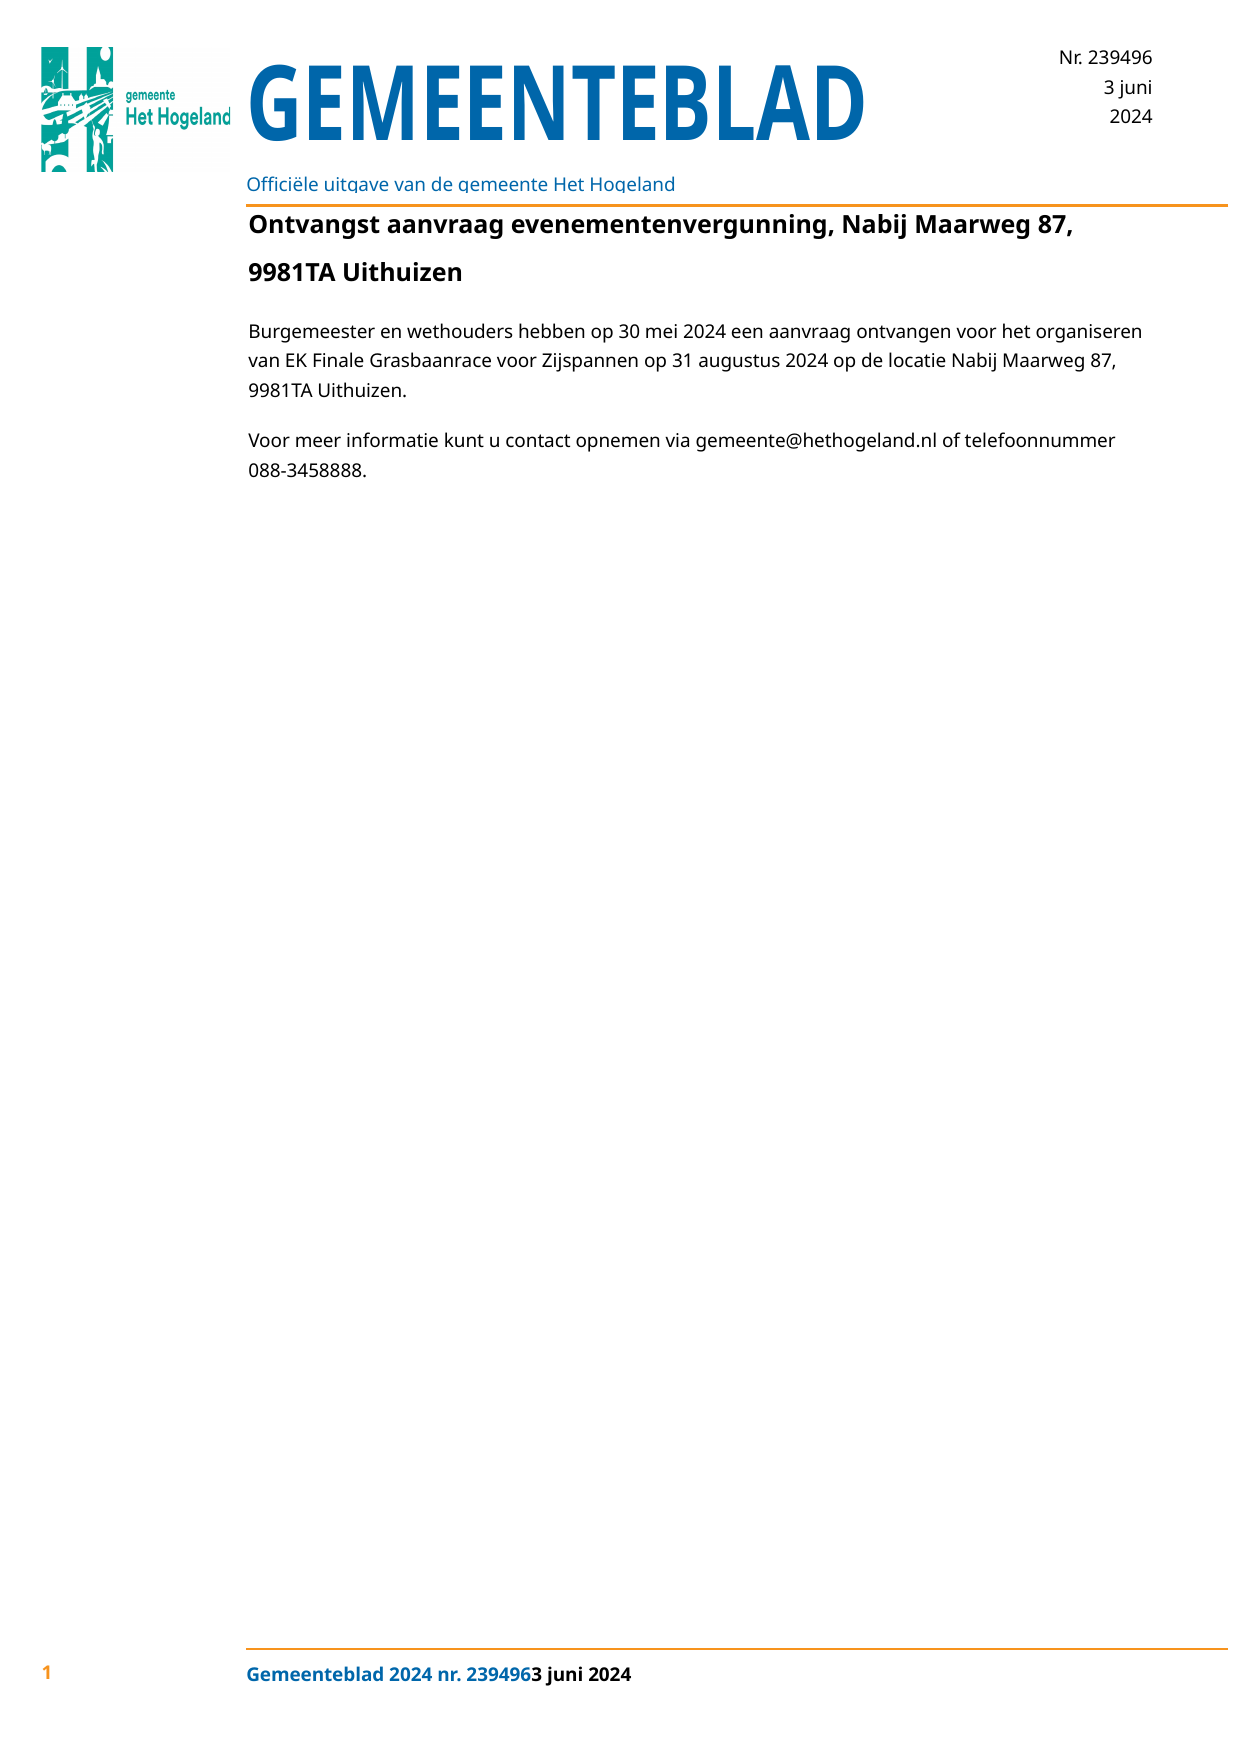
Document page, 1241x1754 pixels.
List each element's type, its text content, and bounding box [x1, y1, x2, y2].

picture [41, 47, 231, 172]
text Burgemeester en wethouders hebben op 30 mei 2024 een aanvraag ontvangen voor het organiseren van EK Finale Grasbaanrace voor Zijspannen op 31 augustus 2024 op de locatie Nabij Maarweg 87, 9981TA Uithuizen. [248, 318, 1152, 403]
text Voor meer informatie kunt u contact opnemen via gemeente@hethogeland.nl of telefoonnummer 088-3458888. [248, 427, 1152, 483]
text Ontvangst aanvraag evenementenvergunning, Nabij Maarweg 87, 9981TA Uithuizen [248, 207, 1152, 288]
